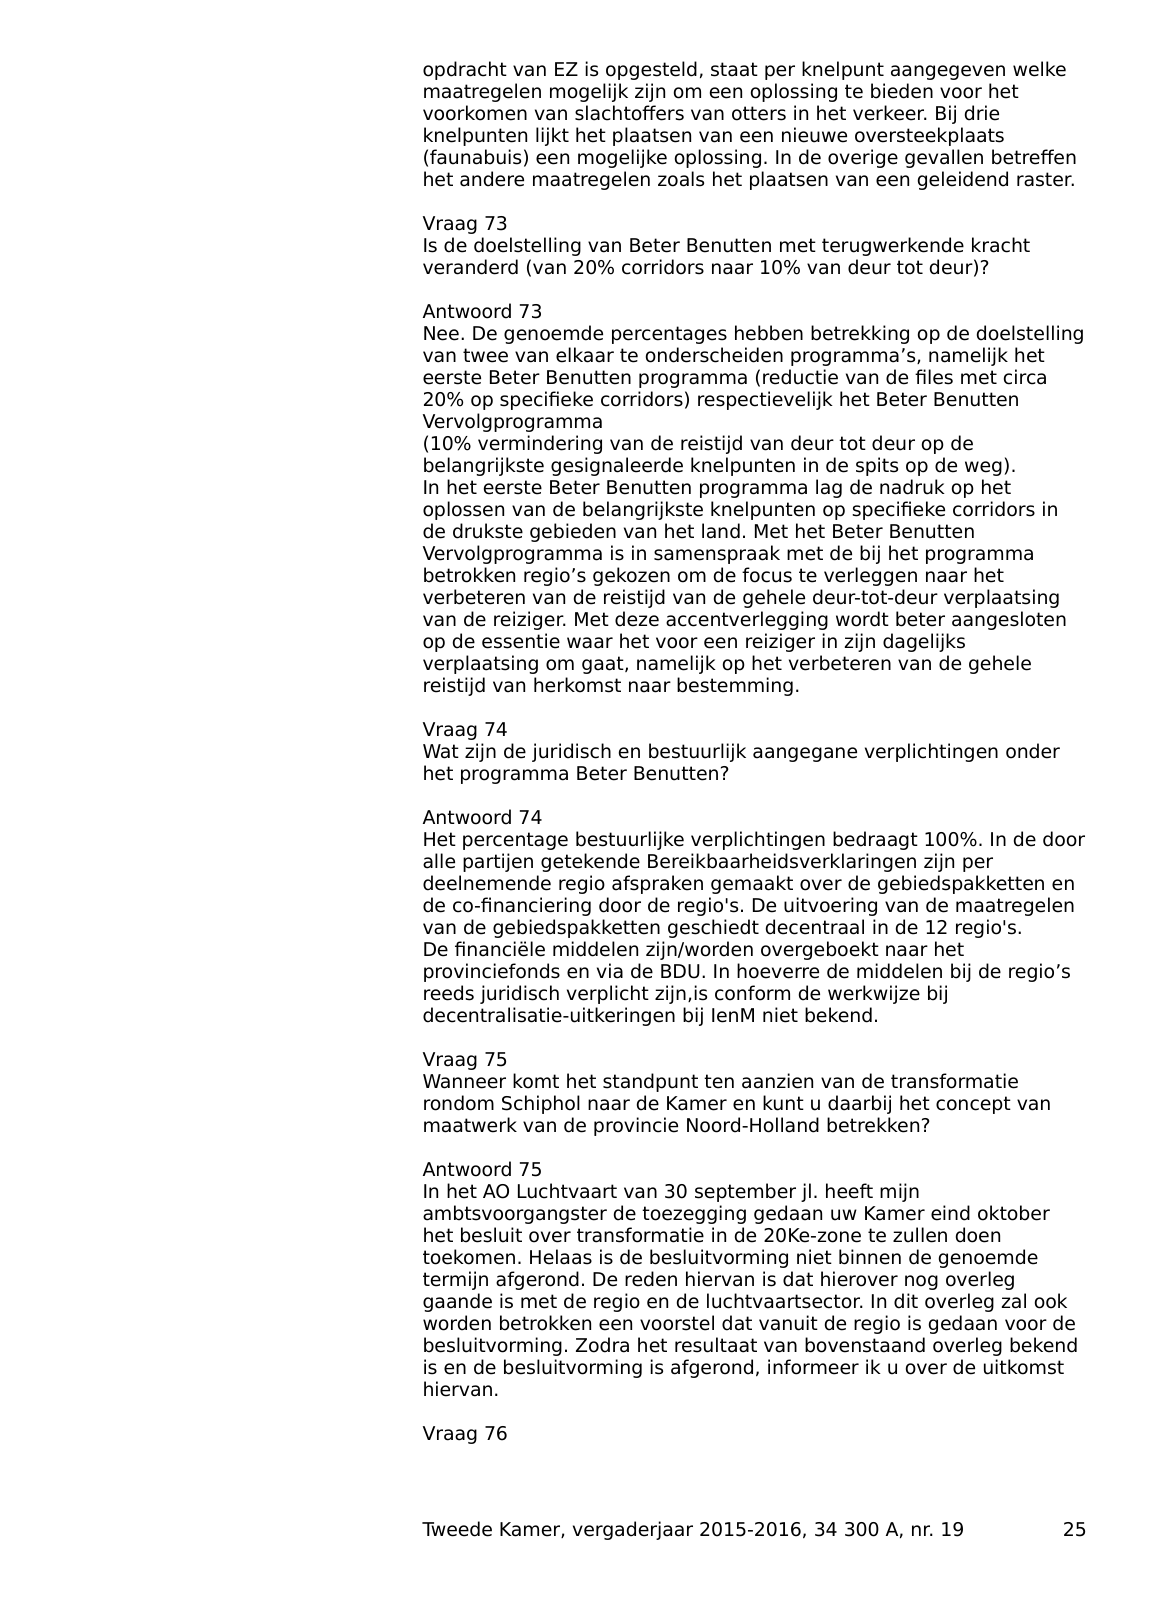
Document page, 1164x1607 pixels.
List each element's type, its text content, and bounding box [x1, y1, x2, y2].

text Vraag 74 [422, 719, 1087, 741]
text Antwoord 73 [422, 301, 1087, 323]
text Wanneer komt het standpunt ten aanzien van de transformatie rondom Schiphol naar de Kamer en kunt u daarbij het concept van maatwerk van de provincie Noord-Holland betrekken? [422, 1071, 1087, 1137]
text De financiële middelen zijn/worden overgeboekt naar het provinciefonds en via de BDU. In hoeverre de middelen bij de regio’s reeds juridisch verplicht zijn,is conform de werkwijze bij decentralisatie-uitkeringen bij IenM niet bekend. [422, 939, 1087, 1027]
text Nee. De genoemde percentages hebben betrekking op de doelstelling van twee van elkaar te onderscheiden programma’s, namelijk het eerste Beter Benutten programma (reductie van de files met circa 20% op specifieke corridors) respectievelijk het Beter Benutten Vervolgprogramma [422, 323, 1087, 433]
text In het eerste Beter Benutten programma lag de nadruk op het oplossen van de belangrijkste knelpunten op specifieke corridors in de drukste gebieden van het land. Met het Beter Benutten Vervolgprogramma is in samenspraak met de bij het programma betrokken regio’s gekozen om de focus te verleggen naar het verbeteren van de reistijd van de gehele deur-tot-deur verplaatsing van de reiziger. Met deze accentverlegging wordt beter aangesloten op de essentie waar het voor een reiziger in zijn dagelijks verplaatsing om gaat, namelijk op het verbeteren van de gehele reistijd van herkomst naar bestemming. [422, 477, 1087, 697]
text Is de doelstelling van Beter Benutten met terugwerkende kracht veranderd (van 20% corridors naar 10% van deur tot deur)? [422, 235, 1087, 279]
text Vraag 75 [422, 1049, 1087, 1071]
text Wat zijn de juridisch en bestuurlijk aangegane verplichtingen onder het programma Beter Benutten? [422, 741, 1087, 785]
text (10% vermindering van de reistijd van deur tot deur op de belangrijkste gesignaleerde knelpunten in de spits op de weg). [422, 433, 1087, 477]
text Vraag 76 [422, 1423, 1087, 1445]
text In het AO Luchtvaart van 30 september jl. heeft mijn ambtsvoorgangster de toezegging gedaan uw Kamer eind oktober het besluit over transformatie in de 20Ke-zone te zullen doen toekomen. Helaas is de besluitvorming niet binnen de genoemde termijn afgerond. De reden hiervan is dat hierover nog overleg gaande is met de regio en de luchtvaartsector. In dit overleg zal ook worden betrokken een voorstel dat vanuit de regio is gedaan voor de besluitvorming. Zodra het resultaat van bovenstaand overleg bekend is en de besluitvorming is afgerond, informeer ik u over de uitkomst hiervan. [422, 1181, 1087, 1401]
text Antwoord 75 [422, 1159, 1087, 1181]
text Vraag 73 [422, 213, 1087, 235]
text Antwoord 74 [422, 807, 1087, 829]
text Het percentage bestuurlijke verplichtingen bedraagt 100%. In de door alle partijen getekende Bereikbaarheidsverklaringen zijn per deelnemende regio afspraken gemaakt over de gebiedspakketten en de co-financiering door de regio's. De uitvoering van de maatregelen van de gebiedspakketten geschiedt decentraal in de 12 regio's. [422, 829, 1087, 939]
text opdracht van EZ is opgesteld, staat per knelpunt aangegeven welke maatregelen mogelijk zijn om een oplossing te bieden voor het voorkomen van slachtoffers van otters in het verkeer. Bij drie knelpunten lijkt het plaatsen van een nieuwe oversteekplaats (faunabuis) een mogelijke oplossing. In de overige gevallen betreffen het andere maatregelen zoals het plaatsen van een geleidend raster. [422, 59, 1087, 191]
